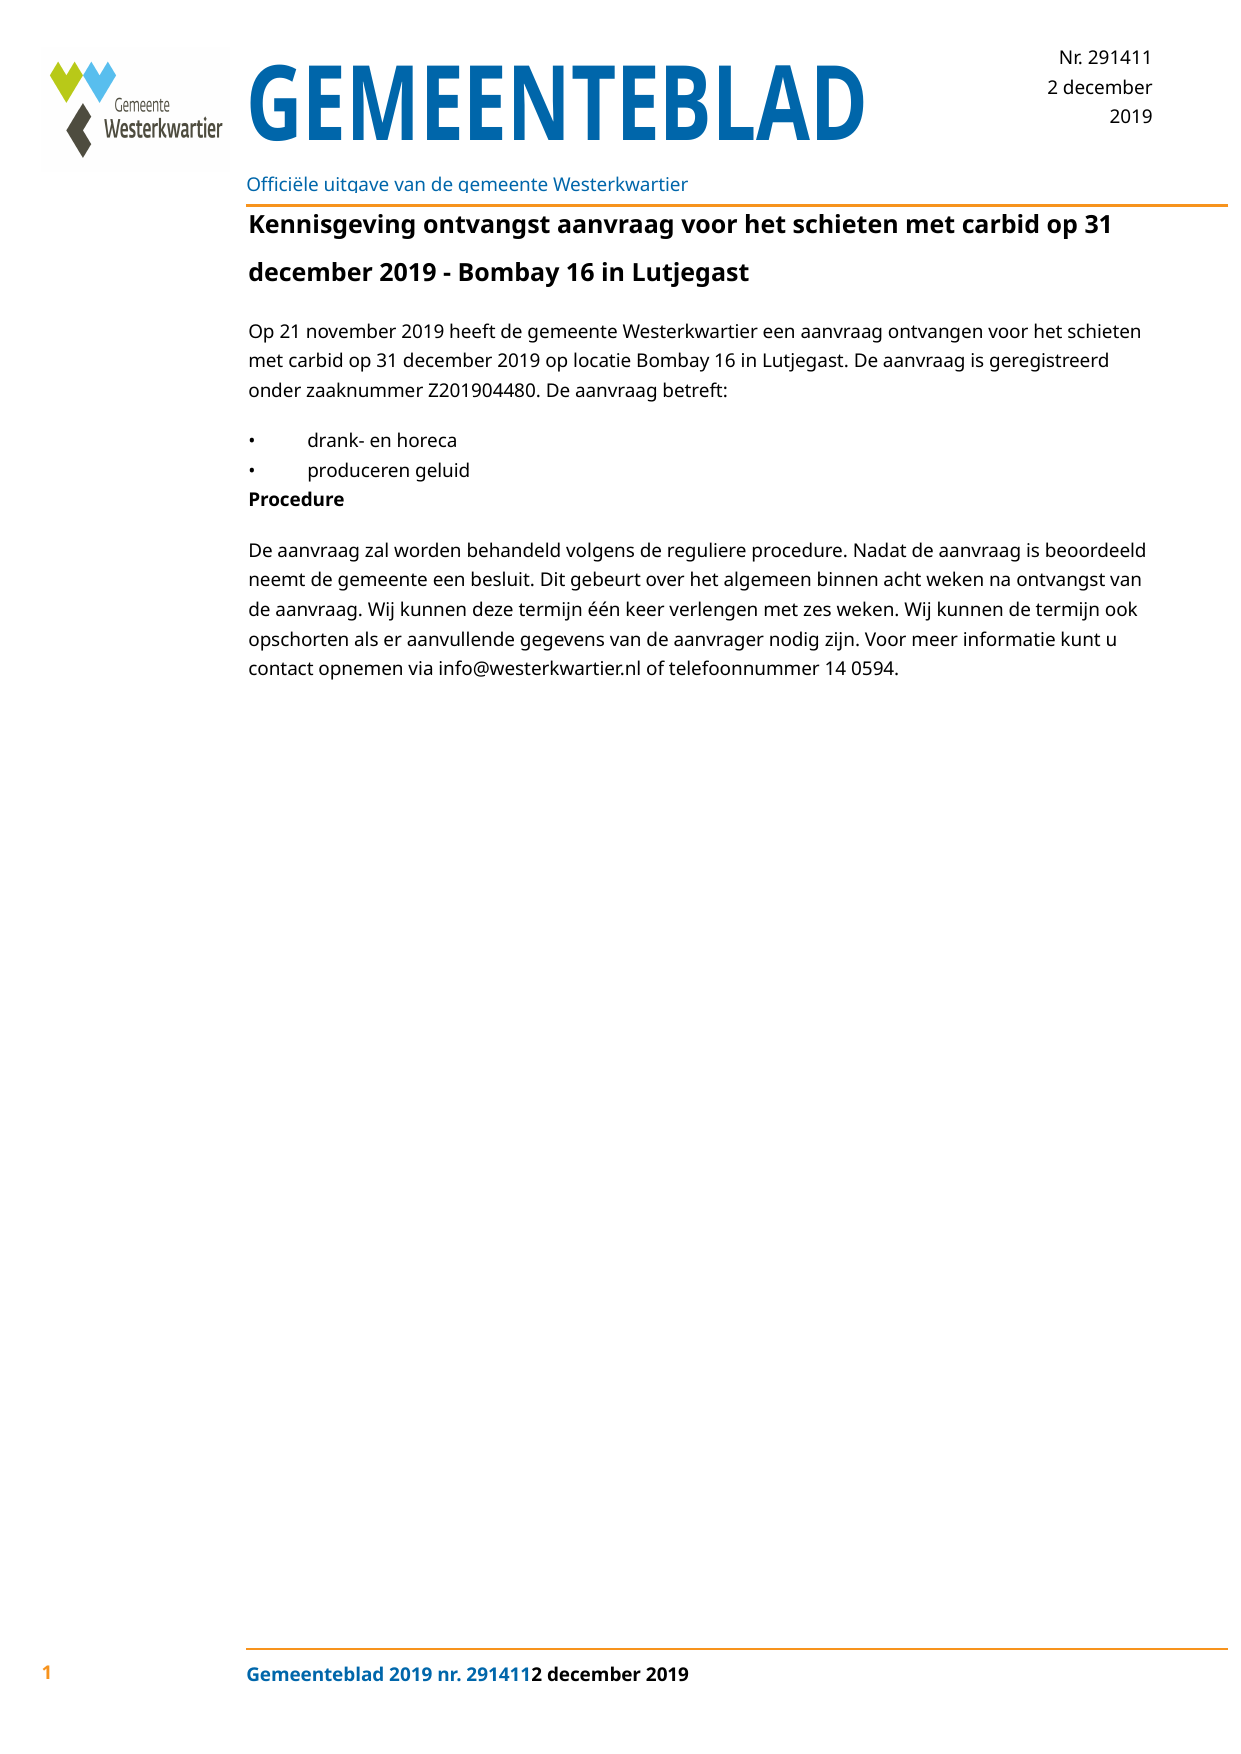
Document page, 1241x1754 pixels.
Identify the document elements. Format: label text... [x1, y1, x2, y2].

text De aanvraag zal worden behandeld volgens de reguliere procedure. Nadat de aanvraag is beoordeeld neemt de gemeente een besluit. Dit gebeurt over het algemeen binnen acht weken na ontvangst van de aanvraag. Wij kunnen deze termijn één keer verlengen met zes weken. Wij kunnen de termijn ook opschorten als er aanvullende gegevens van de aanvrager nodig zijn. Voor meer informatie kunt u contact opnemen via info@westerkwartier.nl of telefoonnummer 14 0594. [248, 537, 1152, 681]
list produceren geluid [248, 457, 1152, 483]
text Op 21 november 2019 heeft de gemeente Westerkwartier een aanvraag ontvangen voor het schieten met carbid op 31 december 2019 op locatie Bombay 16 in Lutjegast. De aanvraag is geregistreerd onder zaaknummer Z201904480. De aanvraag betreft: [248, 318, 1152, 403]
text Kennisgeving ontvangst aanvraag voor het schieten met carbid op 31 december 2019 - Bombay 16 in Lutjegast [248, 207, 1152, 288]
picture [41, 47, 231, 172]
text Procedure [248, 487, 1152, 512]
list drank- en horeca [248, 427, 1152, 453]
